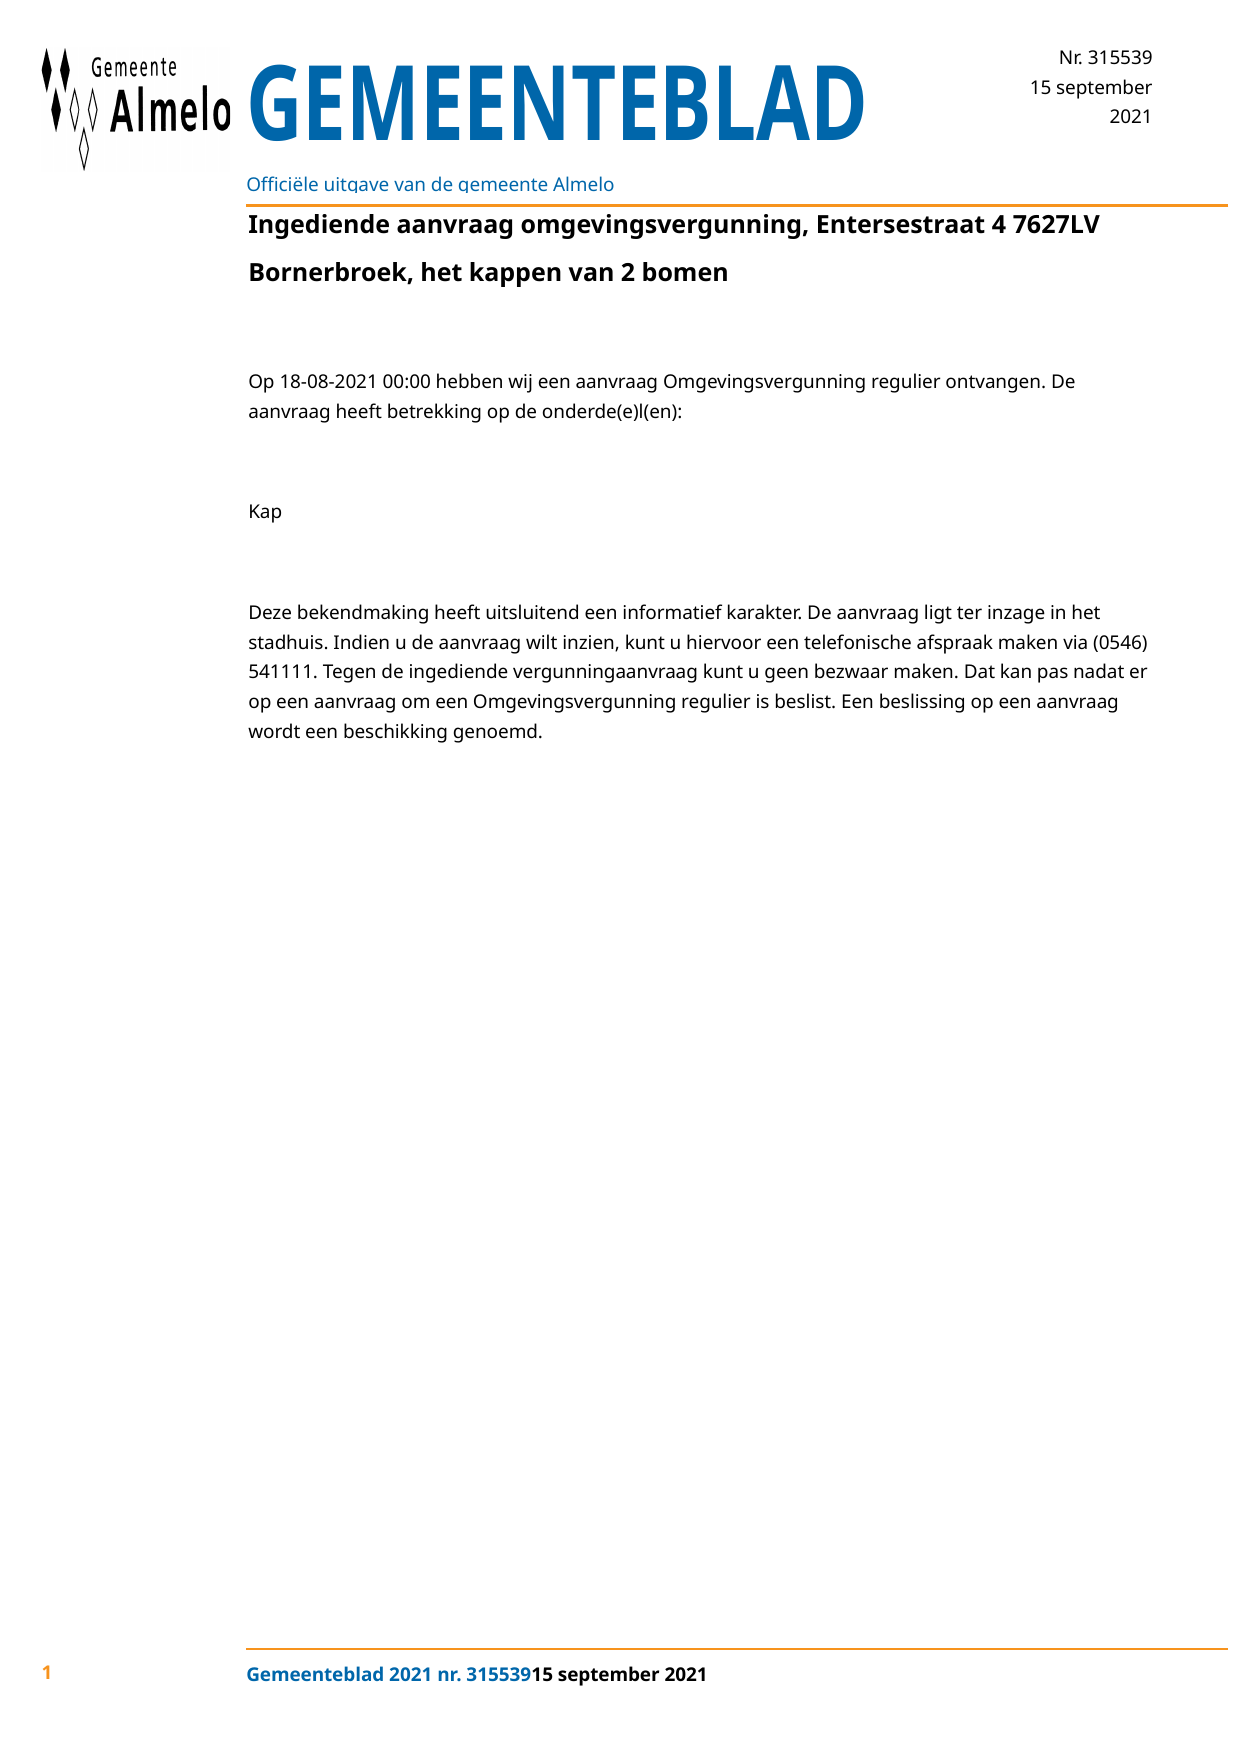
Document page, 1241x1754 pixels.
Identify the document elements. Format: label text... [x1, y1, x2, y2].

picture [41, 47, 231, 172]
text Deze bekendmaking heeft uitsluitend een informatief karakter. De aanvraag ligt ter inzage in het stadhuis. Indien u de aanvraag wilt inzien, kunt u hiervoor een telefonische afspraak maken via (0546) 541111. Tegen de ingediende vergunningaanvraag kunt u geen bezwaar maken. Dat kan pas nadat er op een aanvraag om een Omgevingsvergunning regulier is beslist. Een beslissing op een aanvraag wordt een beschikking genoemd. [248, 599, 1152, 744]
text Kap [248, 499, 1152, 524]
text Op 18-08-2021 00:00 hebben wij een aanvraag Omgevingsvergunning regulier ontvangen. De aanvraag heeft betrekking op de onderde(e)l(en): [248, 368, 1152, 424]
text Ingediende aanvraag omgevingsvergunning, Entersestraat 4 7627LV Bornerbroek, het kappen van 2 bomen [248, 207, 1152, 288]
